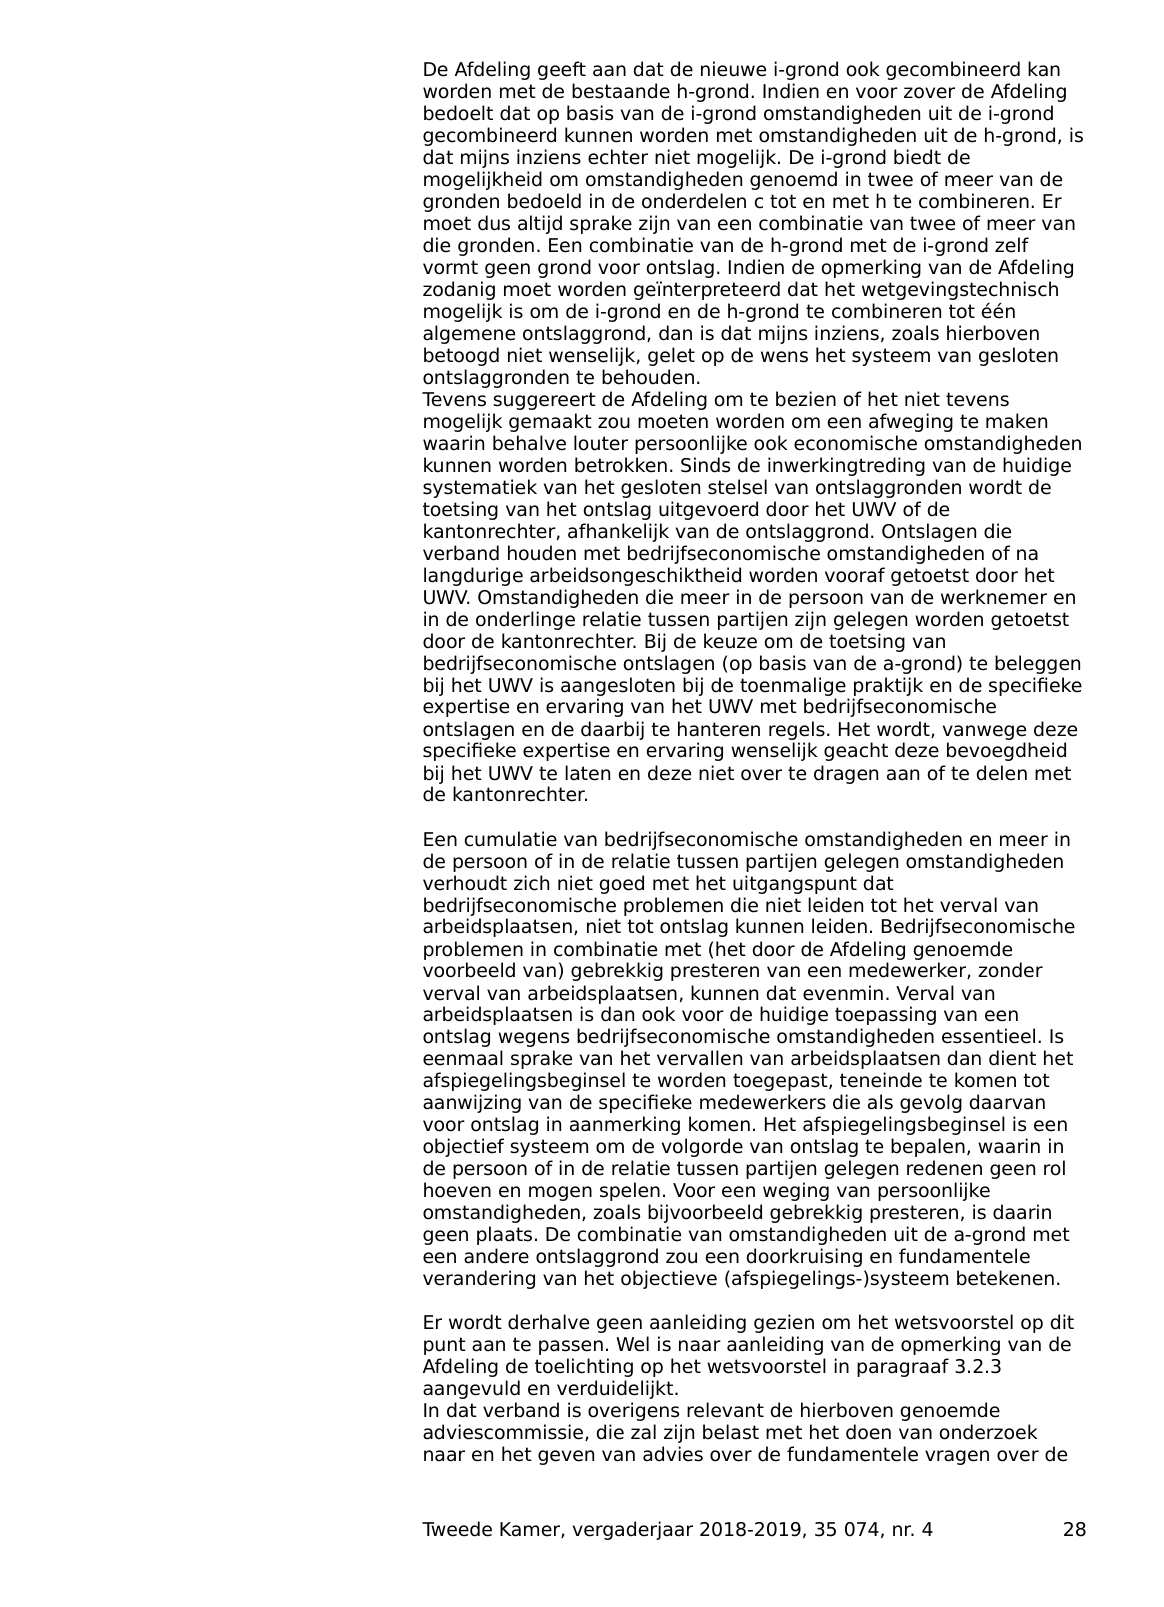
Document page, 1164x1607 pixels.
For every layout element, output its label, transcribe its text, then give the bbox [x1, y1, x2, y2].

text In dat verband is overigens relevant de hierboven genoemde adviescommissie, die zal zijn belast met het doen van onderzoek naar en het geven van advies over de fundamentele vragen over de [422, 1400, 1087, 1466]
text Er wordt derhalve geen aanleiding gezien om het wetsvoorstel op dit punt aan te passen. Wel is naar aanleiding van de opmerking van de Afdeling de toelichting op het wetsvoorstel in paragraaf 3.2.3 aangevuld en verduidelijkt. [422, 1312, 1087, 1400]
text Een cumulatie van bedrijfseconomische omstandigheden en meer in de persoon of in de relatie tussen partijen gelegen omstandigheden verhoudt zich niet goed met het uitgangspunt dat bedrijfseconomische problemen die niet leiden tot het verval van arbeidsplaatsen, niet tot ontslag kunnen leiden. Bedrijfseconomische problemen in combinatie met (het door de Afdeling genoemde voorbeeld van) gebrekkig presteren van een medewerker, zonder verval van arbeidsplaatsen, kunnen dat evenmin. Verval van arbeidsplaatsen is dan ook voor de huidige toepassing van een ontslag wegens bedrijfseconomische omstandigheden essentieel. Is eenmaal sprake van het vervallen van arbeidsplaatsen dan dient het afspiegelingsbeginsel te worden toegepast, teneinde te komen tot aanwijzing van de specifieke medewerkers die als gevolg daarvan voor ontslag in aanmerking komen. Het afspiegelingsbeginsel is een objectief systeem om de volgorde van ontslag te bepalen, waarin in de persoon of in de relatie tussen partijen gelegen redenen geen rol hoeven en mogen spelen. Voor een weging van persoonlijke omstandigheden, zoals bijvoorbeeld gebrekkig presteren, is daarin geen plaats. De combinatie van omstandigheden uit de a-grond met een andere ontslaggrond zou een doorkruising en fundamentele verandering van het objectieve (afspiegelings-)systeem betekenen. [422, 828, 1087, 1290]
text De Afdeling geeft aan dat de nieuwe i-grond ook gecombineerd kan worden met de bestaande h-grond. Indien en voor zover de Afdeling bedoelt dat op basis van de i-grond omstandigheden uit de i-grond gecombineerd kunnen worden met omstandigheden uit de h-grond, is dat mijns inziens echter niet mogelijk. De i-grond biedt de mogelijkheid om omstandigheden genoemd in twee of meer van de gronden bedoeld in de onderdelen c tot en met h te combineren. Er moet dus altijd sprake zijn van een combinatie van twee of meer van die gronden. Een combinatie van de h-grond met de i-grond zelf vormt geen grond voor ontslag. Indien de opmerking van de Afdeling zodanig moet worden geïnterpreteerd dat het wetgevingstechnisch mogelijk is om de i-grond en de h-grond te combineren tot één algemene ontslaggrond, dan is dat mijns inziens, zoals hierboven betoogd niet wenselijk, gelet op de wens het systeem van gesloten ontslaggronden te behouden. [422, 59, 1087, 389]
text Tevens suggereert de Afdeling om te bezien of het niet tevens mogelijk gemaakt zou moeten worden om een afweging te maken waarin behalve louter persoonlijke ook economische omstandigheden kunnen worden betrokken. Sinds de inwerkingtreding van de huidige systematiek van het gesloten stelsel van ontslaggronden wordt de toetsing van het ontslag uitgevoerd door het UWV of de kantonrechter, afhankelijk van de ontslaggrond. Ontslagen die verband houden met bedrijfseconomische omstandigheden of na langdurige arbeidsongeschiktheid worden vooraf getoetst door het UWV. Omstandigheden die meer in de persoon van de werknemer en in de onderlinge relatie tussen partijen zijn gelegen worden getoetst door de kantonrechter. Bij de keuze om de toetsing van bedrijfseconomische ontslagen (op basis van de a-grond) te beleggen bij het UWV is aangesloten bij de toenmalige praktijk en de specifieke expertise en ervaring van het UWV met bedrijfseconomische ontslagen en de daarbij te hanteren regels. Het wordt, vanwege deze specifieke expertise en ervaring wenselijk geacht deze bevoegdheid bij het UWV te laten en deze niet over te dragen aan of te delen met de kantonrechter. [422, 389, 1087, 806]
